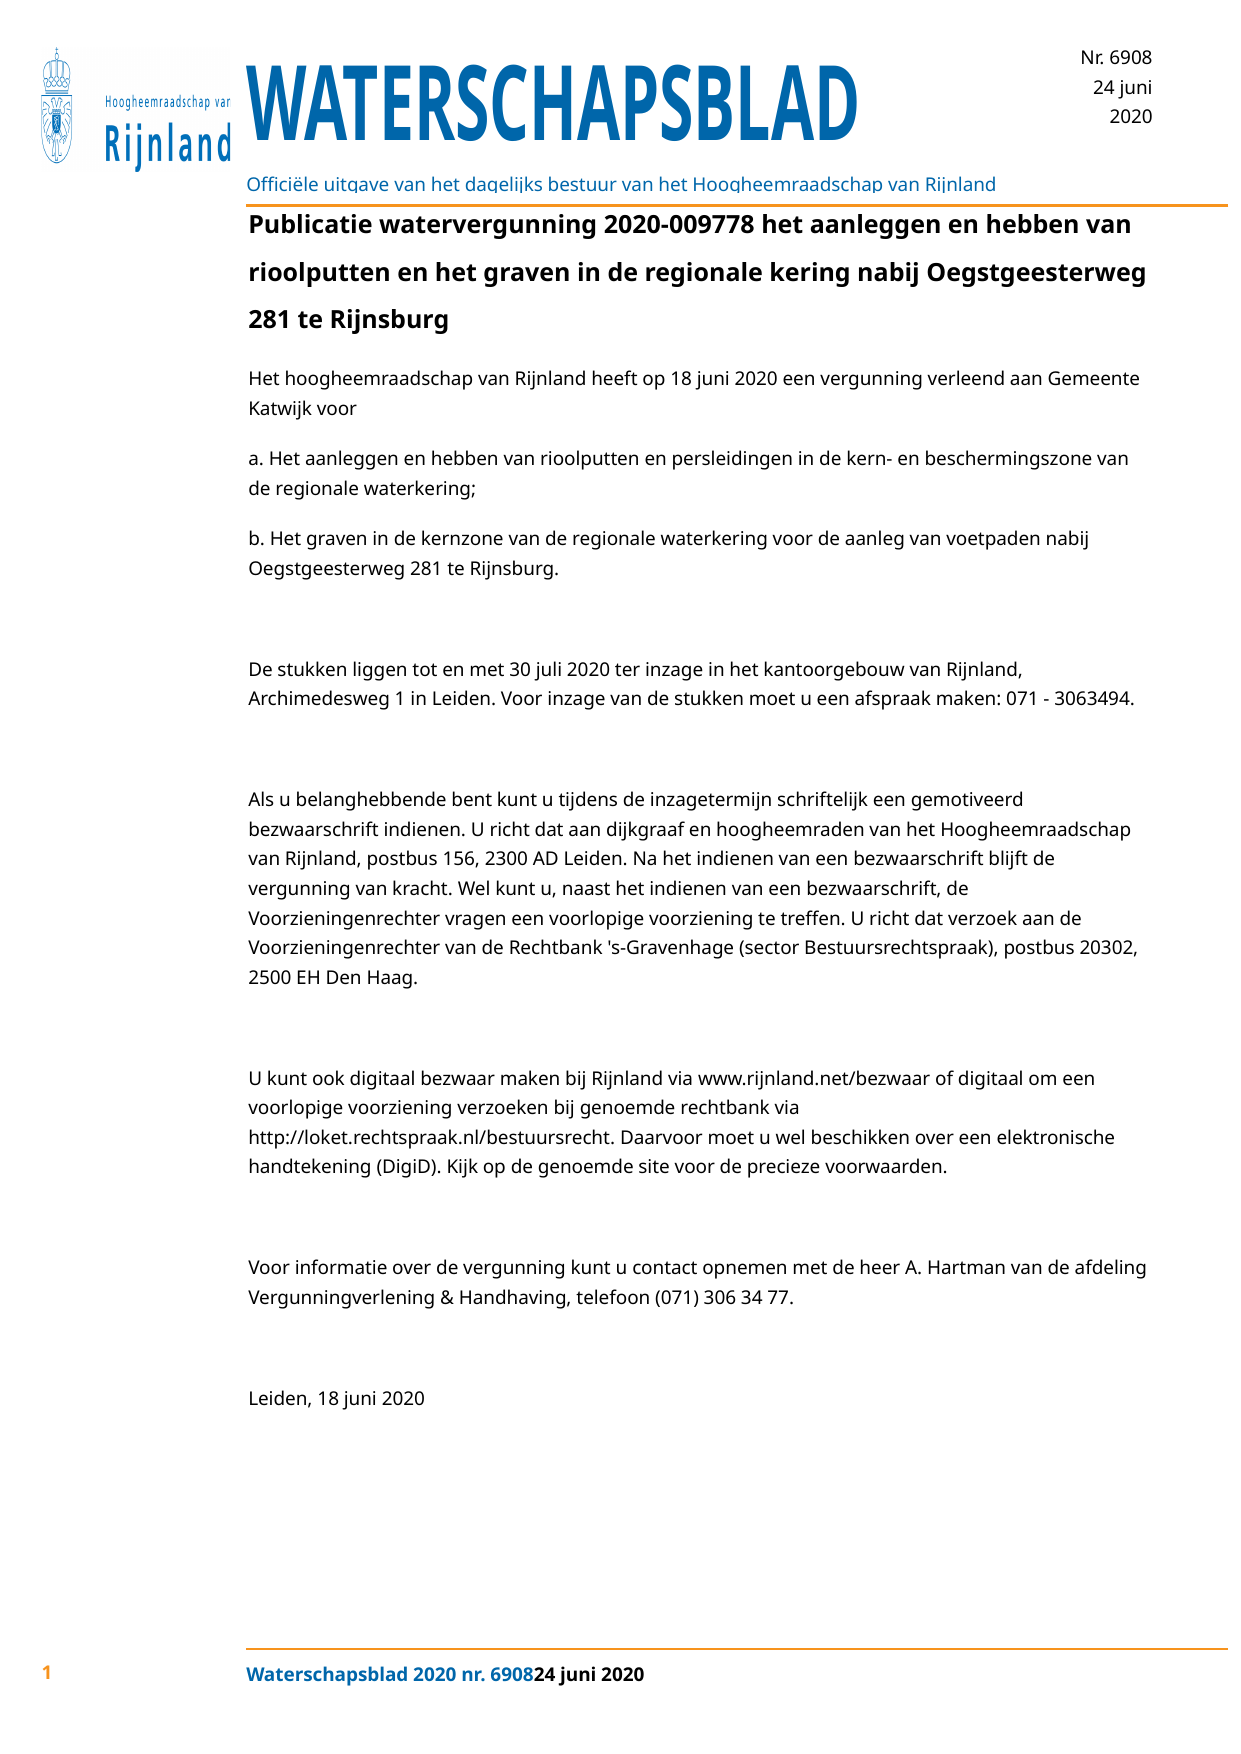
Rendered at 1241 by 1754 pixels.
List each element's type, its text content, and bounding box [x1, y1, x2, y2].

text Leiden, 18 juni 2020 [248, 1385, 1152, 1410]
text Voor informatie over de vergunning kunt u contact opnemen met de heer A. Hartman van de afdeling Vergunningverlening & Handhaving, telefoon (071) 306 34 77. [248, 1254, 1152, 1309]
text Het hoogheemraadschap van Rijnland heeft op 18 juni 2020 een vergunning verleend aan Gemeente Katwijk voor [248, 366, 1152, 421]
text a. Het aanleggen en hebben van rioolputten en persleidingen in de kern- en beschermingszone van de regionale waterkering; [248, 446, 1152, 501]
text Publicatie watervergunning 2020-009778 het aanleggen en hebben van rioolputten en het graven in de regionale kering nabij Oegstgeesterweg 281 te Rijnsburg [248, 207, 1152, 336]
text b. Het graven in de kernzone van de regionale waterkering voor de aanleg van voetpaden nabij Oegstgeesterweg 281 te Rijnsburg. [248, 526, 1152, 581]
text U kunt ook digitaal bezwaar maken bij Rijnland via www.rijnland.net/bezwaar of digitaal om een voorlopige voorziening verzoeken bij genoemde rechtbank via http://loket.rechtspraak.nl/bestuursrecht. Daarvoor moet u wel beschikken over een elektronische handtekening (DigiD). Kijk op de genoemde site voor de precieze voorwaarden. [248, 1065, 1152, 1179]
text Als u belanghebbende bent kunt u tijdens de inzagetermijn schriftelijk een gemotiveerd bezwaarschrift indienen. U richt dat aan dijkgraaf en hoogheemraden van het Hoogheemraadschap van Rijnland, postbus 156, 2300 AD Leiden. Na het indienen van een bezwaarschrift blijft de vergunning van kracht. Wel kunt u, naast het indienen van een bezwaarschrift, de Voorzieningenrechter vragen een voorlopige voorziening te treffen. U richt dat verzoek aan de Voorzieningenrechter van de Rechtbank 's-Gravenhage (sector Bestuursrechtspraak), postbus 20302, 2500 EH Den Haag. [248, 786, 1152, 989]
picture [41, 47, 231, 172]
text De stukken liggen tot en met 30 juli 2020 ter inzage in het kantoorgebouw van Rijnland, Archimedesweg 1 in Leiden. Voor inzage van de stukken moet u een afspraak maken: 071 - 3063494. [248, 656, 1152, 711]
